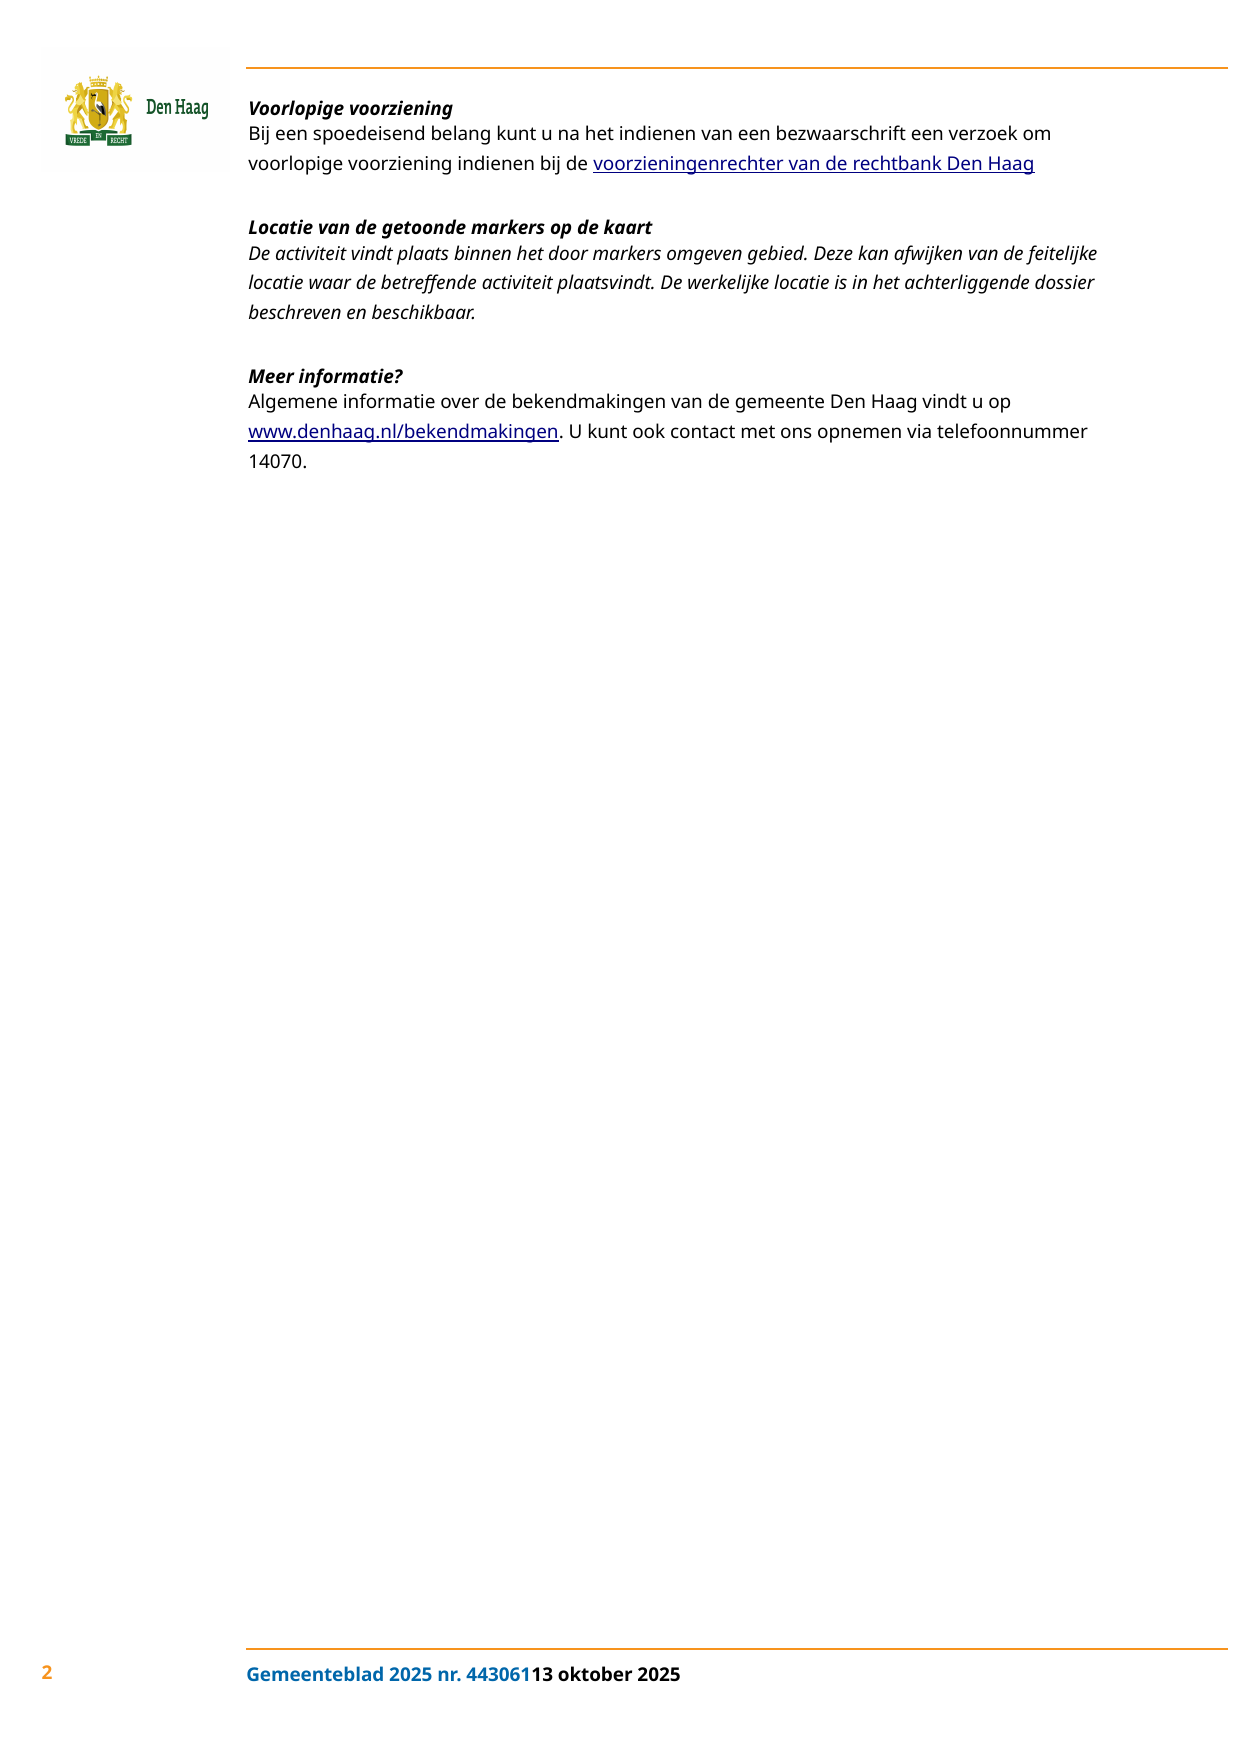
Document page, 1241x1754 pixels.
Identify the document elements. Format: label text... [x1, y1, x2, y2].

text Meer informatie? [248, 363, 1152, 389]
text Locatie van de getoonde markers op de kaart [248, 214, 1152, 240]
picture [41, 47, 231, 172]
text Bij een spoedeisend belang kunt u na het indienen van een bezwaarschrift een verzoek om voorlopige voorziening indienen bij de voorzieningenrechter van de rechtbank Den Haag [248, 121, 1152, 176]
text De activiteit vindt plaats binnen het door markers omgeven gebied. Deze kan afwijken van de feitelijke locatie waar de betreffende activiteit plaatsvindt. De werkelijke locatie is in het achterliggende dossier beschreven en beschikbaar. [248, 240, 1152, 325]
text Voorlopige voorziening [248, 95, 1152, 121]
text Algemene informatie over de bekendmakingen van de gemeente Den Haag vindt u op www.denhaag.nl/bekendmakingen. U kunt ook contact met ons opnemen via telefoonnummer 14070. [248, 389, 1152, 473]
